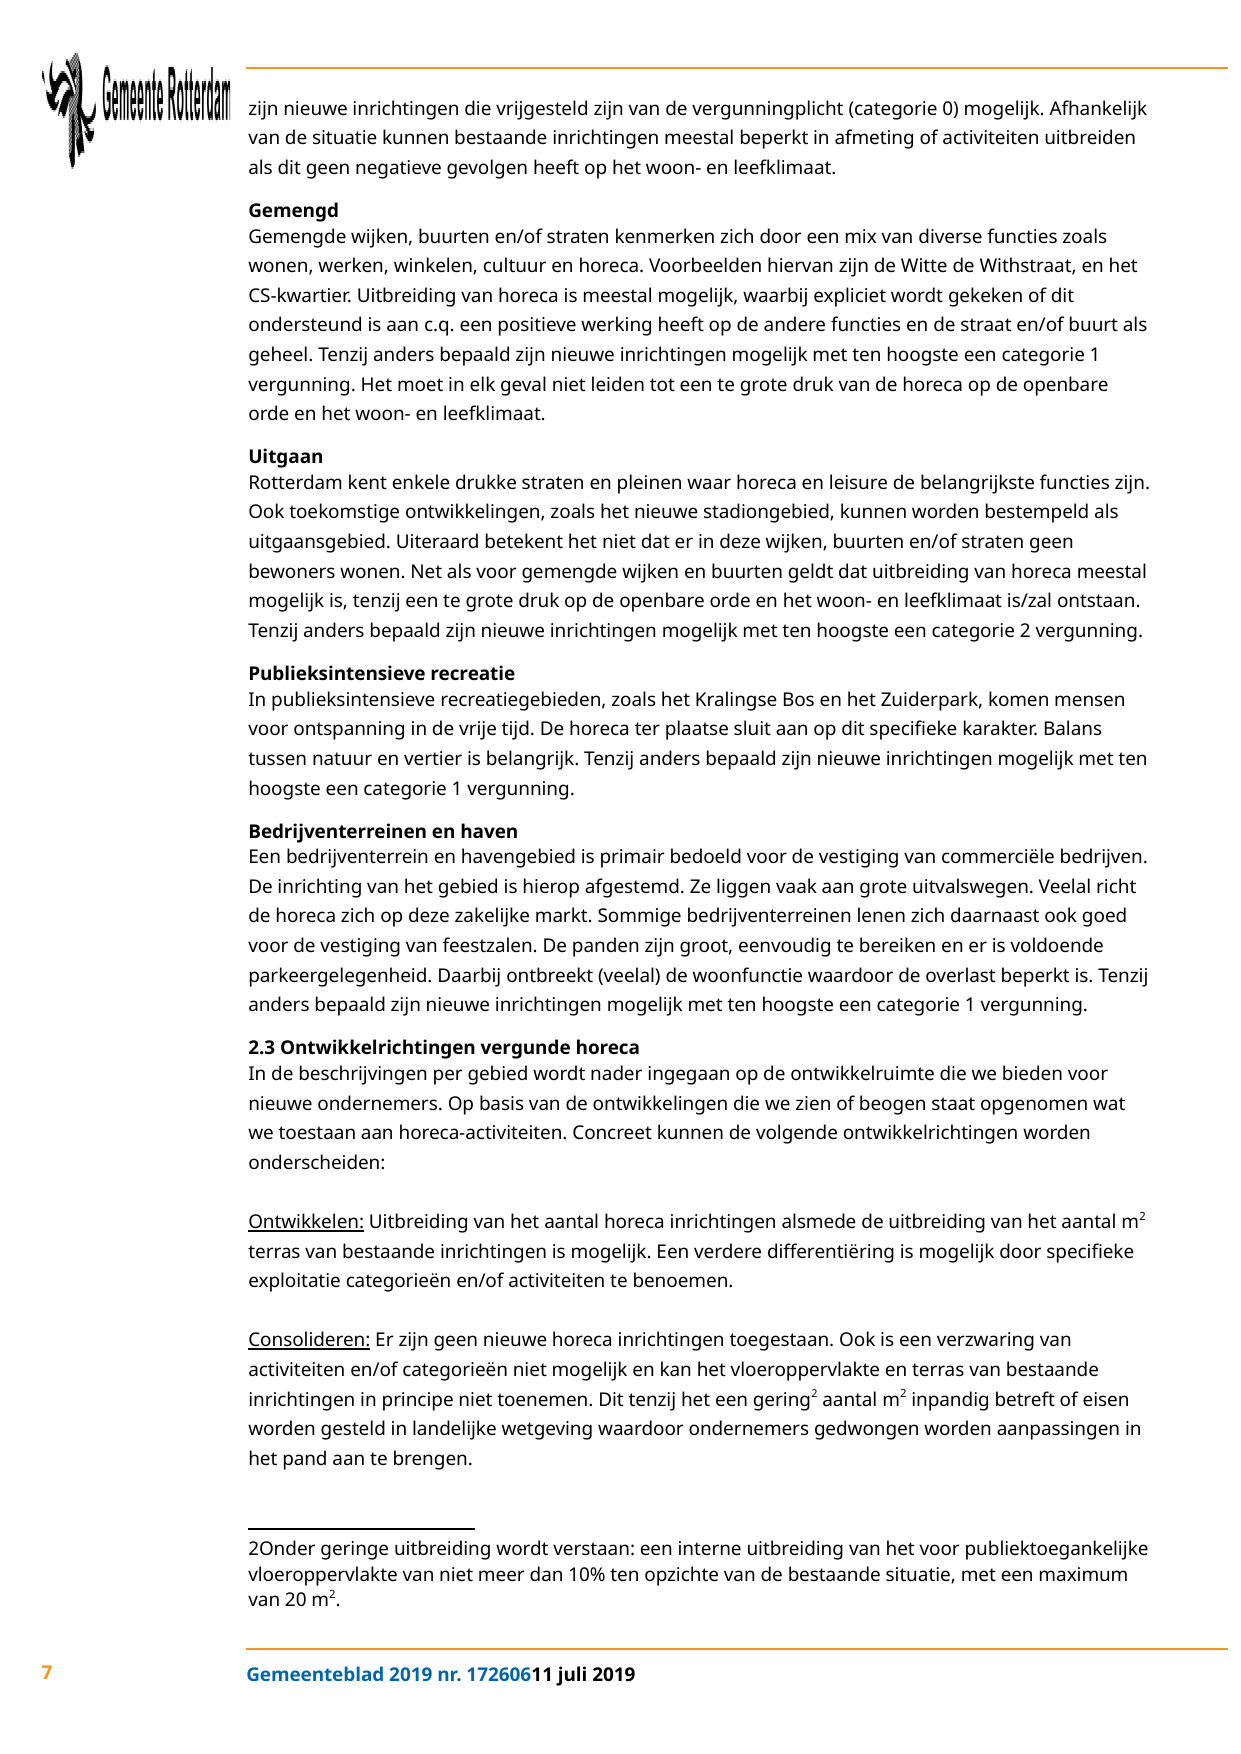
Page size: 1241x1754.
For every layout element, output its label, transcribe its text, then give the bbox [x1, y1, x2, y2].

text Ontwikkelen: Uitbreiding van het aantal horeca inrichtingen alsmede de uitbreiding van het aantal m2 terras van bestaande inrichtingen is mogelijk. Een verdere differentiëring is mogelijk door specifieke exploitatie categorieën en/of activiteiten te benoemen. [248, 1208, 1152, 1293]
text Uitgaan [248, 443, 1152, 469]
picture [41, 47, 231, 172]
text Onder geringe uitbreiding wordt verstaan: een interne uitbreiding van het voor publiektoegankelijke vloeroppervlakte van niet meer dan 10% ten opzichte van de bestaande situatie, met een maximum van 20 m2. [248, 1535, 1152, 1612]
text Gemengd [248, 197, 1152, 223]
text zijn nieuwe inrichtingen die vrijgesteld zijn van de vergunningplicht (categorie 0) mogelijk. Afhankelijk van de situatie kunnen bestaande inrichtingen meestal beperkt in afmeting of activiteiten uitbreiden als dit geen negatieve gevolgen heeft op het woon- en leefklimaat. [248, 95, 1152, 180]
text Publieksintensieve recreatie [248, 660, 1152, 686]
text 2.3 Ontwikkelrichtingen vergunde horeca [248, 1034, 1152, 1060]
text In de beschrijvingen per gebied wordt nader ingegaan op de ontwikkelruimte die we bieden voor nieuwe ondernemers. Op basis van de ontwikkelingen die we zien of beogen staat opgenomen wat we toestaan aan horeca-activiteiten. Concreet kunnen de volgende ontwikkelrichtingen worden onderscheiden: [248, 1060, 1152, 1175]
text Consolideren: Er zijn geen nieuwe horeca inrichtingen toegestaan. Ook is een verzwaring van activiteiten en/of categorieën niet mogelijk en kan het vloeroppervlakte en terras van bestaande inrichtingen in principe niet toenemen. Dit tenzij het een gering aantal m2 inpandig betreft of eisen worden gesteld in landelijke wetgeving waardoor ondernemers gedwongen worden aanpassingen in het pand aan te brengen. [248, 1327, 1152, 1471]
text Bedrijventerreinen en haven [248, 818, 1152, 843]
text In publieksintensieve recreatiegebieden, zoals het Kralingse Bos en het Zuiderpark, komen mensen voor ontspanning in de vrije tijd. De horeca ter plaatse sluit aan op dit specifieke karakter. Balans tussen natuur en vertier is belangrijk. Tenzij anders bepaald zijn nieuwe inrichtingen mogelijk met ten hoogste een categorie 1 vergunning. [248, 686, 1152, 800]
text Rotterdam kent enkele drukke straten en pleinen waar horeca en leisure de belangrijkste functies zijn. Ook toekomstige ontwikkelingen, zoals het nieuwe stadiongebied, kunnen worden bestempeld als uitgaansgebied. Uiteraard betekent het niet dat er in deze wijken, buurten en/of straten geen bewoners wonen. Net als voor gemengde wijken en buurten geldt dat uitbreiding van horeca meestal mogelijk is, tenzij een te grote druk op de openbare orde en het woon- en leefklimaat is/zal ontstaan. Tenzij anders bepaald zijn nieuwe inrichtingen mogelijk met ten hoogste een categorie 2 vergunning. [248, 469, 1152, 643]
text Gemengde wijken, buurten en/of straten kenmerken zich door een mix van diverse functies zoals wonen, werken, winkelen, cultuur en horeca. Voorbeelden hiervan zijn de Witte de Withstraat, en het CS-kwartier. Uitbreiding van horeca is meestal mogelijk, waarbij expliciet wordt gekeken of dit ondersteund is aan c.q. een positieve werking heeft op de andere functies en de straat en/of buurt als geheel. Tenzij anders bepaald zijn nieuwe inrichtingen mogelijk met ten hoogste een categorie 1 vergunning. Het moet in elk geval niet leiden tot een te grote druk van de horeca op de openbare orde en het woon- en leefklimaat. [248, 223, 1152, 426]
text Een bedrijventerrein en havengebied is primair bedoeld voor de vestiging van commerciële bedrijven. De inrichting van het gebied is hierop afgestemd. Ze liggen vaak aan grote uitvalswegen. Veelal richt de horeca zich op deze zakelijke markt. Sommige bedrijventerreinen lenen zich daarnaast ook goed voor de vestiging van feestzalen. De panden zijn groot, eenvoudig te bereiken en er is voldoende parkeergelegenheid. Daarbij ontbreekt (veelal) de woonfunctie waardoor de overlast beperkt is. Tenzij anders bepaald zijn nieuwe inrichtingen mogelijk met ten hoogste een categorie 1 vergunning. [248, 843, 1152, 1017]
